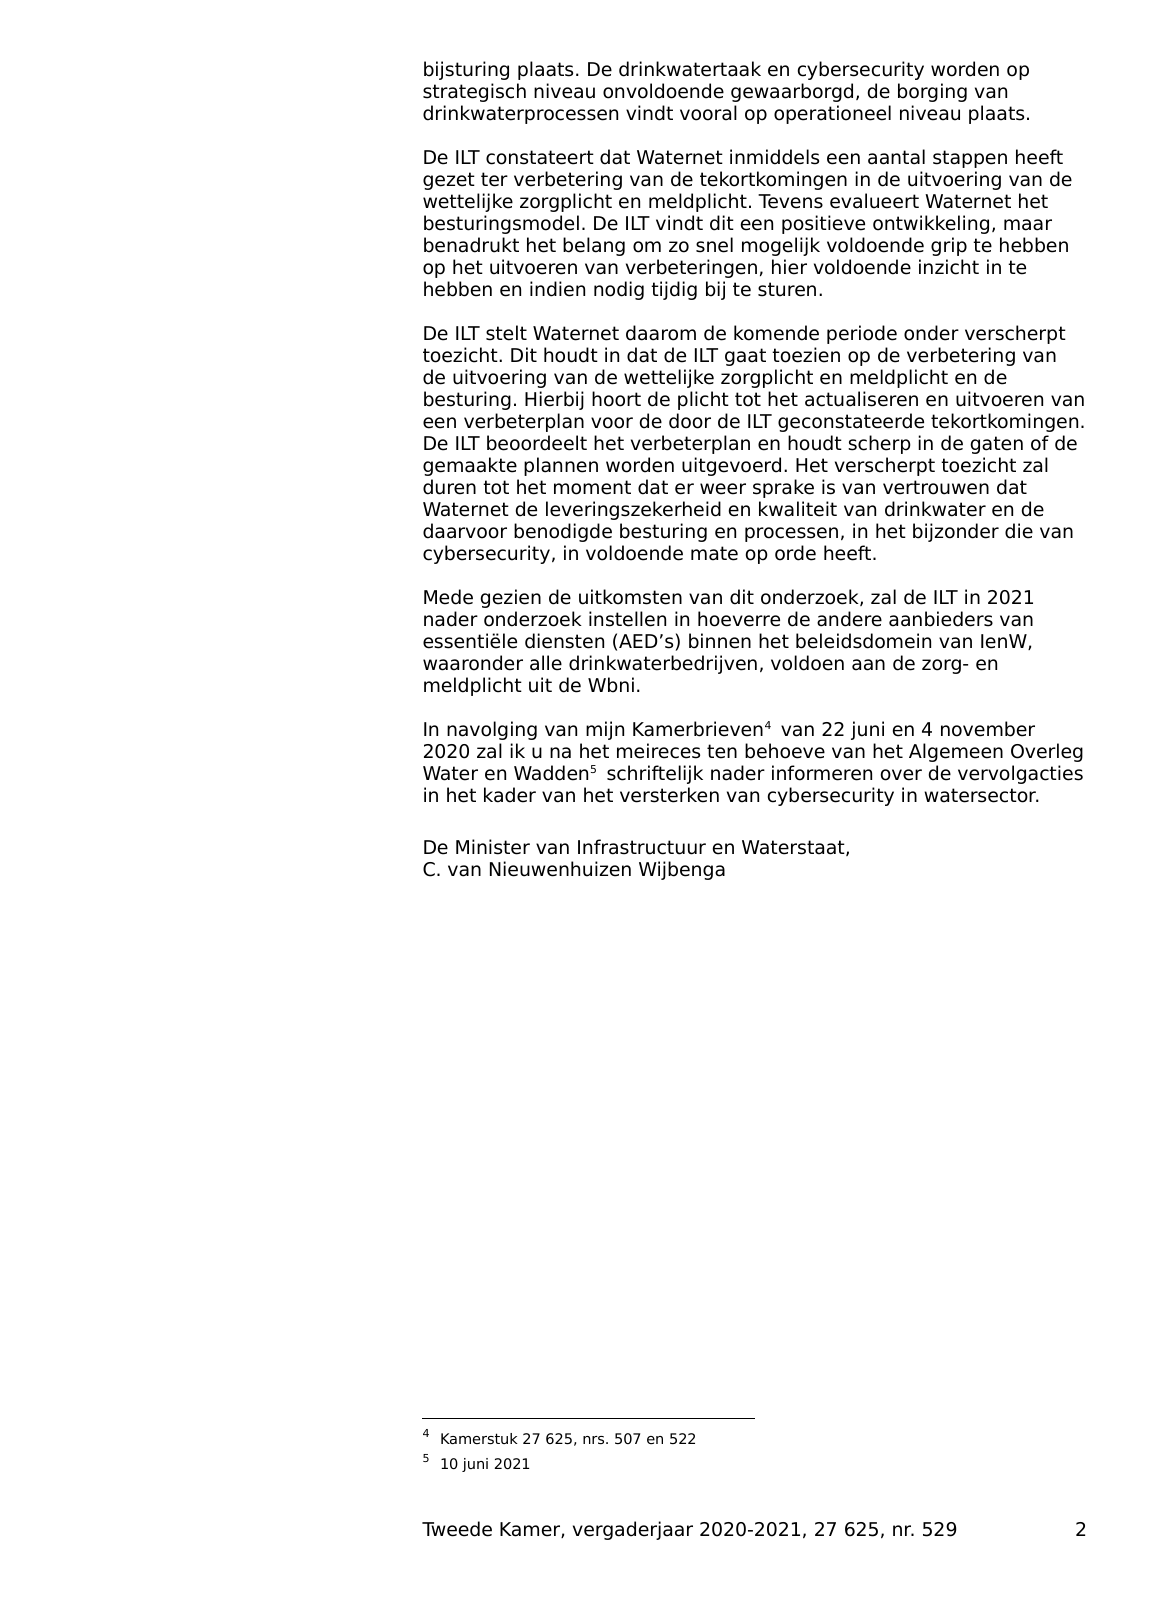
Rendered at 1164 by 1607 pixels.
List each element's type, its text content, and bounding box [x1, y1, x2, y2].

text De ILT constateert dat Waternet inmiddels een aantal stappen heeft gezet ter verbetering van de tekortkomingen in de uitvoering van de wettelijke zorgplicht en meldplicht. Tevens evalueert Waternet het besturingsmodel. De ILT vindt dit een positieve ontwikkeling, maar benadrukt het belang om zo snel mogelijk voldoende grip te hebben op het uitvoeren van verbeteringen, hier voldoende inzicht in te hebben en indien nodig tijdig bij te sturen. [422, 147, 1087, 301]
text 10 juni 2021 [422, 1452, 1087, 1474]
text De ILT stelt Waternet daarom de komende periode onder verscherpt toezicht. Dit houdt in dat de ILT gaat toezien op de verbetering van de uitvoering van de wettelijke zorgplicht en meldplicht en de besturing. Hierbij hoort de plicht tot het actualiseren en uitvoeren van een verbeterplan voor de door de ILT geconstateerde tekortkomingen. De ILT beoordeelt het verbeterplan en houdt scherp in de gaten of de gemaakte plannen worden uitgevoerd. Het verscherpt toezicht zal duren tot het moment dat er weer sprake is van vertrouwen dat Waternet de leveringszekerheid en kwaliteit van drinkwater en de daarvoor benodigde besturing en processen, in het bijzonder die van cybersecurity, in voldoende mate op orde heeft. [422, 323, 1087, 565]
text Kamerstuk 27 625, nrs. 507 en 522 [422, 1427, 1087, 1449]
text bijsturing plaats. De drinkwatertaak en cybersecurity worden op strategisch niveau onvoldoende gewaarborgd, de borging van drinkwaterprocessen vindt vooral op operationeel niveau plaats. [422, 59, 1087, 125]
text In navolging van mijn Kamerbrieven van 22 juni en 4 november 2020 zal ik u na het meireces ten behoeve van het Algemeen Overleg Water en Wadden schriftelijk nader informeren over de vervolgacties in het kader van het versterken van cybersecurity in watersector. [422, 719, 1087, 807]
text De Minister van Infrastructuur en Waterstaat, C. van Nieuwenhuizen Wijbenga [422, 837, 1087, 881]
text Mede gezien de uitkomsten van dit onderzoek, zal de ILT in 2021 nader onderzoek instellen in hoeverre de andere aanbieders van essentiële diensten (AED’s) binnen het beleidsdomein van IenW, waaronder alle drinkwaterbedrijven, voldoen aan de zorg- en meldplicht uit de Wbni. [422, 587, 1087, 697]
